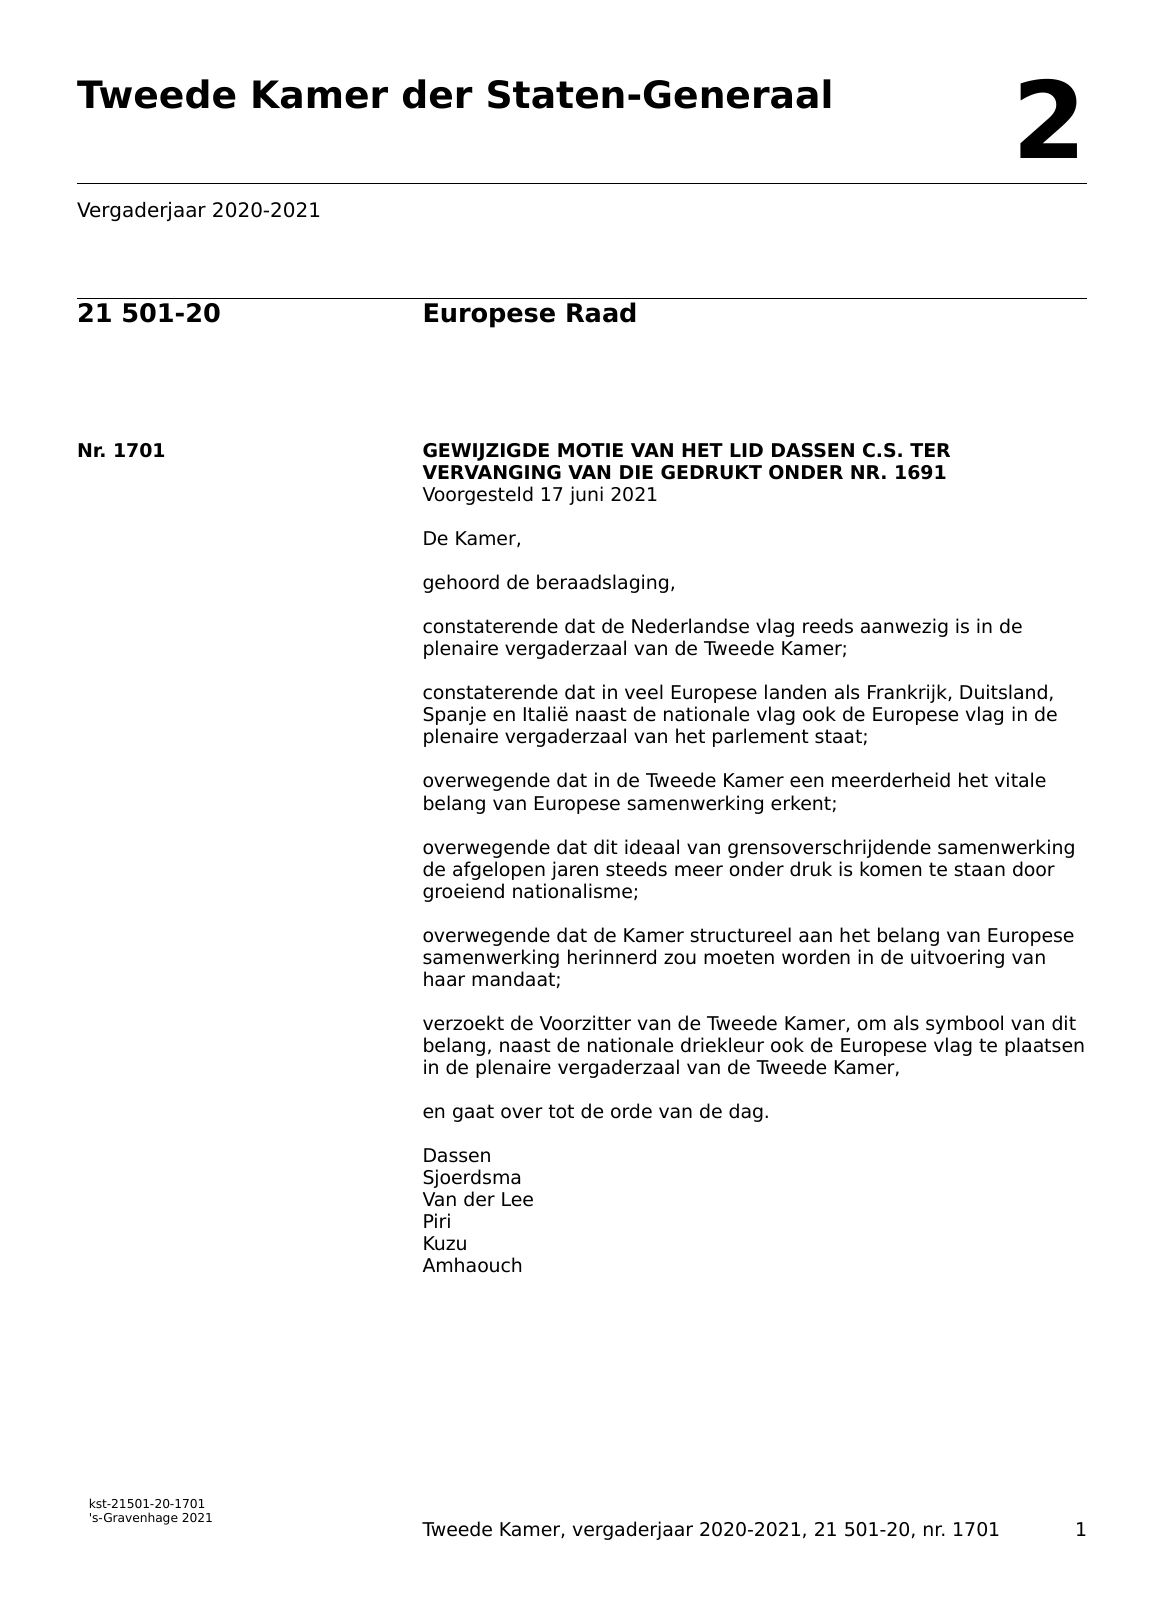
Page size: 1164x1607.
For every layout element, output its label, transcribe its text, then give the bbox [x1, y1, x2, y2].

text overwegende dat de Kamer structureel aan het belang van Europese samenwerking herinnerd zou moeten worden in de uitvoering van haar mandaat; [422, 925, 1087, 991]
table_header Tweede Kamer der Staten-Generaal [77, 59, 886, 183]
text Van der Lee [422, 1189, 1087, 1211]
text verzoekt de Voorzitter van de Tweede Kamer, om als symbool van dit belang, naast de nationale driekleur ook de Europese vlag te plaatsen in de plenaire vergaderzaal van de Tweede Kamer, [422, 1013, 1087, 1079]
text gehoord de beraadslaging, [422, 572, 1087, 594]
text overwegende dat in de Tweede Kamer een meerderheid het vitale belang van Europese samenwerking erkent; [422, 770, 1087, 814]
text 's-Gravenhage 2021 [88, 1511, 323, 1525]
text constaterende dat in veel Europese landen als Frankrijk, Duitsland, Spanje en Italië naast de nationale vlag ook de Europese vlag in de plenaire vergaderzaal van het parlement staat; [422, 682, 1087, 748]
subtitle 21 501-20 Europese Raad [77, 299, 1087, 329]
text Piri [422, 1211, 1087, 1233]
text Dassen [422, 1145, 1087, 1167]
text Kuzu [422, 1233, 1087, 1255]
text constaterende dat de Nederlandse vlag reeds aanwezig is in de plenaire vergaderzaal van de Tweede Kamer; [422, 616, 1087, 660]
text De Kamer, [422, 528, 1087, 550]
table_header 2 [886, 59, 1087, 183]
text kst-21501-20-1701 [88, 1497, 323, 1511]
text en gaat over tot de orde van de dag. [422, 1101, 1087, 1123]
text Sjoerdsma [422, 1167, 1087, 1189]
text Amhaouch [422, 1255, 1087, 1277]
table_cell Vergaderjaar 2020-2021 [77, 184, 1087, 298]
subtitle Nr. 1701 GEWIJZIGDE MOTIE VAN HET LID DASSEN C.S. TER VERVANGING VAN DIE GEDRUKT ONDER NR. 1691 [77, 440, 1087, 484]
text overwegende dat dit ideaal van grensoverschrijdende samenwerking de afgelopen jaren steeds meer onder druk is komen te staan door groeiend nationalisme; [422, 837, 1087, 902]
text Voorgesteld 17 juni 2021 [422, 484, 1087, 506]
